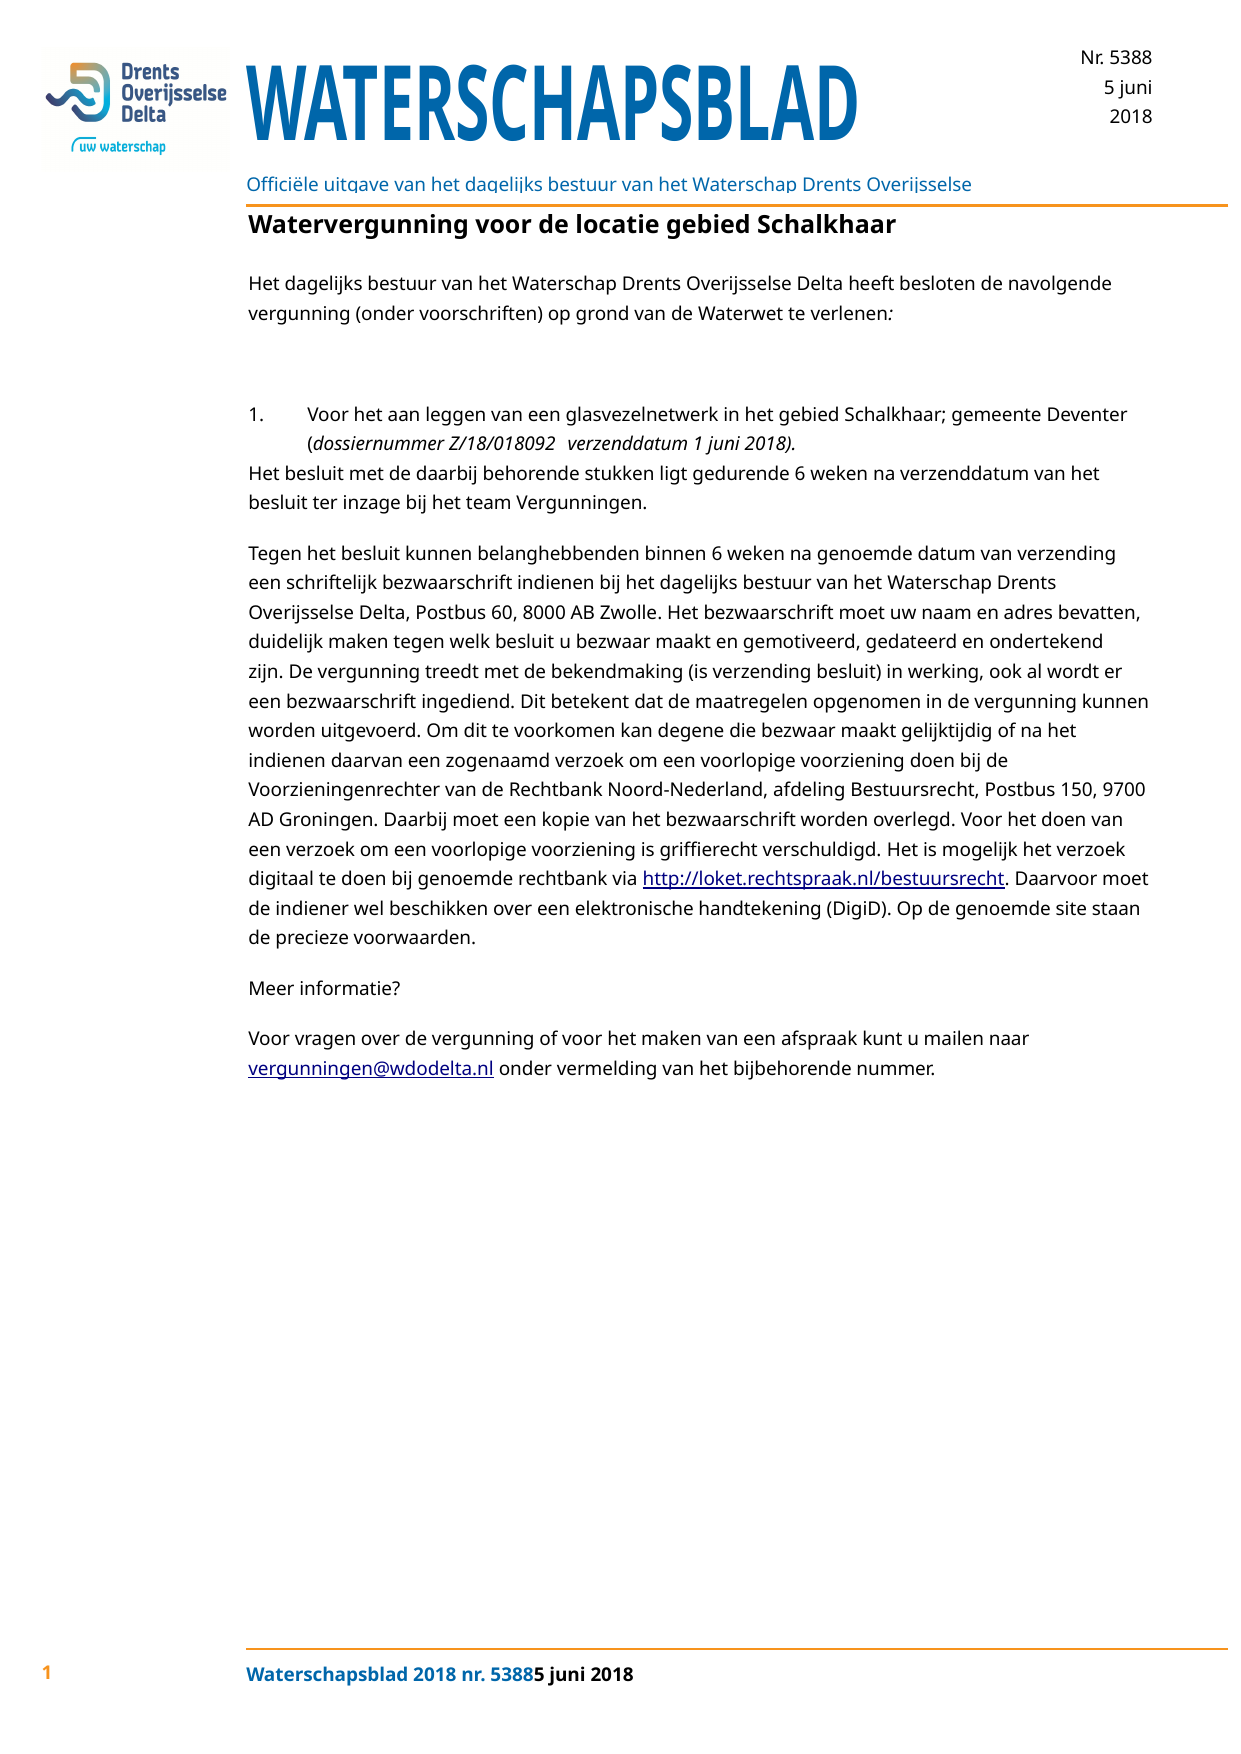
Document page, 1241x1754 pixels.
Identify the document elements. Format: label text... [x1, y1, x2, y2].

list Voor het aan leggen van een glasvezelnetwerk in het gebied Schalkhaar; gemeente Deventer (dossiernummer Z/18/018092 verzenddatum 1 juni 2018). [248, 401, 1152, 456]
text Voor vragen over de vergunning of voor het maken van een afspraak kunt u mailen naar vergunningen@wdodelta.nl onder vermelding van het bijbehorende nummer. [248, 1025, 1152, 1081]
text Het dagelijks bestuur van het Waterschap Drents Overijsselse Delta heeft besloten de navolgende vergunning (onder voorschriften) op grond van de Waterwet te verlenen: [248, 270, 1152, 326]
text Watervergunning voor de locatie gebied Schalkhaar [248, 207, 1152, 241]
text Tegen het besluit kunnen belanghebbenden binnen 6 weken na genoemde datum van verzending een schriftelijk bezwaarschrift indienen bij het dagelijks bestuur van het Waterschap Drents Overijsselse Delta, Postbus 60, 8000 AB Zwolle. Het bezwaarschrift moet uw naam en adres bevatten, duidelijk maken tegen welk besluit u bezwaar maakt en gemotiveerd, gedateerd en ondertekend zijn. De vergunning treedt met de bekendmaking (is verzending besluit) in werking, ook al wordt er een bezwaarschrift ingediend. Dit betekent dat de maatregelen opgenomen in de vergunning kunnen worden uitgevoerd. Om dit te voorkomen kan degene die bezwaar maakt gelijktijdig of na het indienen daarvan een zogenaamd verzoek om een voorlopige voorziening doen bij de Voorzieningenrechter van de Rechtbank Noord-Nederland, afdeling Bestuursrecht, Postbus 150, 9700 AD Groningen. Daarbij moet een kopie van het bezwaarschrift worden overlegd. Voor het doen van een verzoek om een voorlopige voorziening is griffierecht verschuldigd. Het is mogelijk het verzoek digitaal te doen bij genoemde rechtbank via http://loket.rechtspraak.nl/bestuursrecht. Daarvoor moet de indiener wel beschikken over een elektronische handtekening (DigiD). Op de genoemde site staan de precieze voorwaarden. [248, 540, 1152, 950]
text Meer informatie? [248, 975, 1152, 1001]
text Het besluit met de daarbij behorende stukken ligt gedurende 6 weken na verzenddatum van het besluit ter inzage bij het team Vergunningen. [248, 460, 1152, 515]
picture [41, 47, 231, 172]
